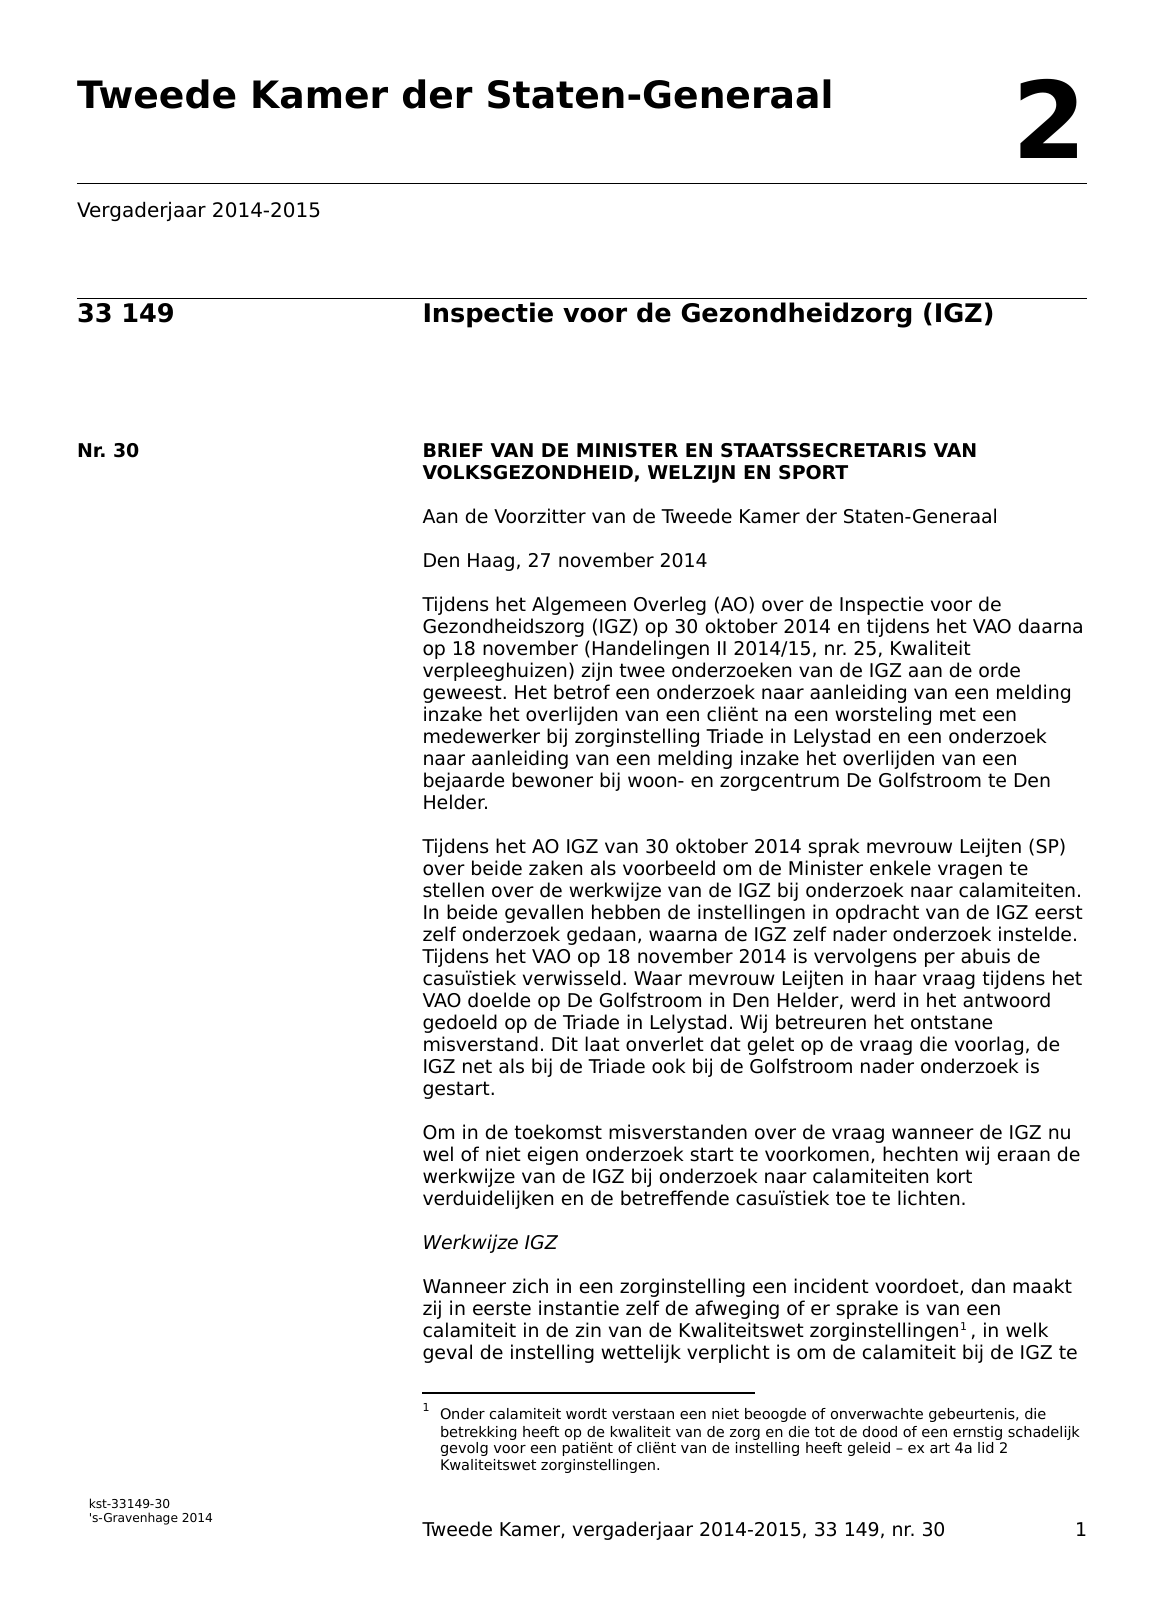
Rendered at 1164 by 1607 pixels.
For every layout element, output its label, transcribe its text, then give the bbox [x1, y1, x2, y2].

table_header Tweede Kamer der Staten-Generaal [77, 59, 886, 183]
subtitle Nr. 30 BRIEF VAN DE MINISTER EN STAATSSECRETARIS VAN VOLKSGEZONDHEID, WELZIJN EN SPORT [77, 440, 1087, 484]
text Om in de toekomst misverstanden over de vraag wanneer de IGZ nu wel of niet eigen onderzoek start te voorkomen, hechten wij eraan de werkwijze van de IGZ bij onderzoek naar calamiteiten kort verduidelijken en de betreffende casuïstiek toe te lichten. [422, 1122, 1087, 1210]
text Tijdens het Algemeen Overleg (AO) over de Inspectie voor de Gezondheidszorg (IGZ) op 30 oktober 2014 en tijdens het VAO daarna op 18 november (Handelingen II 2014/15, nr. 25, Kwaliteit verpleeghuizen) zijn twee onderzoeken van de IGZ aan de orde geweest. Het betrof een onderzoek naar aanleiding van een melding inzake het overlijden van een cliënt na een worsteling met een medewerker bij zorginstelling Triade in Lelystad en een onderzoek naar aanleiding van een melding inzake het overlijden van een bejaarde bewoner bij woon- en zorgcentrum De Golfstroom te Den Helder. [422, 594, 1087, 814]
text Onder calamiteit wordt verstaan een niet beoogde of onverwachte gebeurtenis, die betrekking heeft op de kwaliteit van de zorg en die tot de dood of een ernstig schadelijk gevolg voor een patiënt of cliënt van de instelling heeft geleid – ex art 4a lid 2 Kwaliteitswet zorginstellingen. [422, 1402, 1087, 1474]
subtitle 33 149 Inspectie voor de Gezondheidzorg (IGZ) [77, 299, 1087, 329]
text Aan de Voorzitter van de Tweede Kamer der Staten-Generaal [422, 506, 1087, 528]
text Wanneer zich in een zorginstelling een incident voordoet, dan maakt zij in eerste instantie zelf de afweging of er sprake is van een calamiteit in de zin van de Kwaliteitswet zorginstellingen, in welk geval de instelling wettelijk verplicht is om de calamiteit bij de IGZ te [422, 1276, 1087, 1364]
text 's-Gravenhage 2014 [88, 1511, 323, 1525]
text Tijdens het AO IGZ van 30 oktober 2014 sprak mevrouw Leijten (SP) over beide zaken als voorbeeld om de Minister enkele vragen te stellen over de werkwijze van de IGZ bij onderzoek naar calamiteiten. In beide gevallen hebben de instellingen in opdracht van de IGZ eerst zelf onderzoek gedaan, waarna de IGZ zelf nader onderzoek instelde. Tijdens het VAO op 18 november 2014 is vervolgens per abuis de casuïstiek verwisseld. Waar mevrouw Leijten in haar vraag tijdens het VAO doelde op De Golfstroom in Den Helder, werd in het antwoord gedoeld op de Triade in Lelystad. Wij betreuren het ontstane misverstand. Dit laat onverlet dat gelet op de vraag die voorlag, de IGZ net als bij de Triade ook bij de Golfstroom nader onderzoek is gestart. [422, 836, 1087, 1100]
text Den Haag, 27 november 2014 [422, 550, 1087, 572]
subtitle Werkwijze IGZ [422, 1232, 1087, 1254]
table_header 2 [886, 59, 1087, 183]
text kst-33149-30 [88, 1497, 323, 1511]
table_cell Vergaderjaar 2014-2015 [77, 184, 1087, 298]
